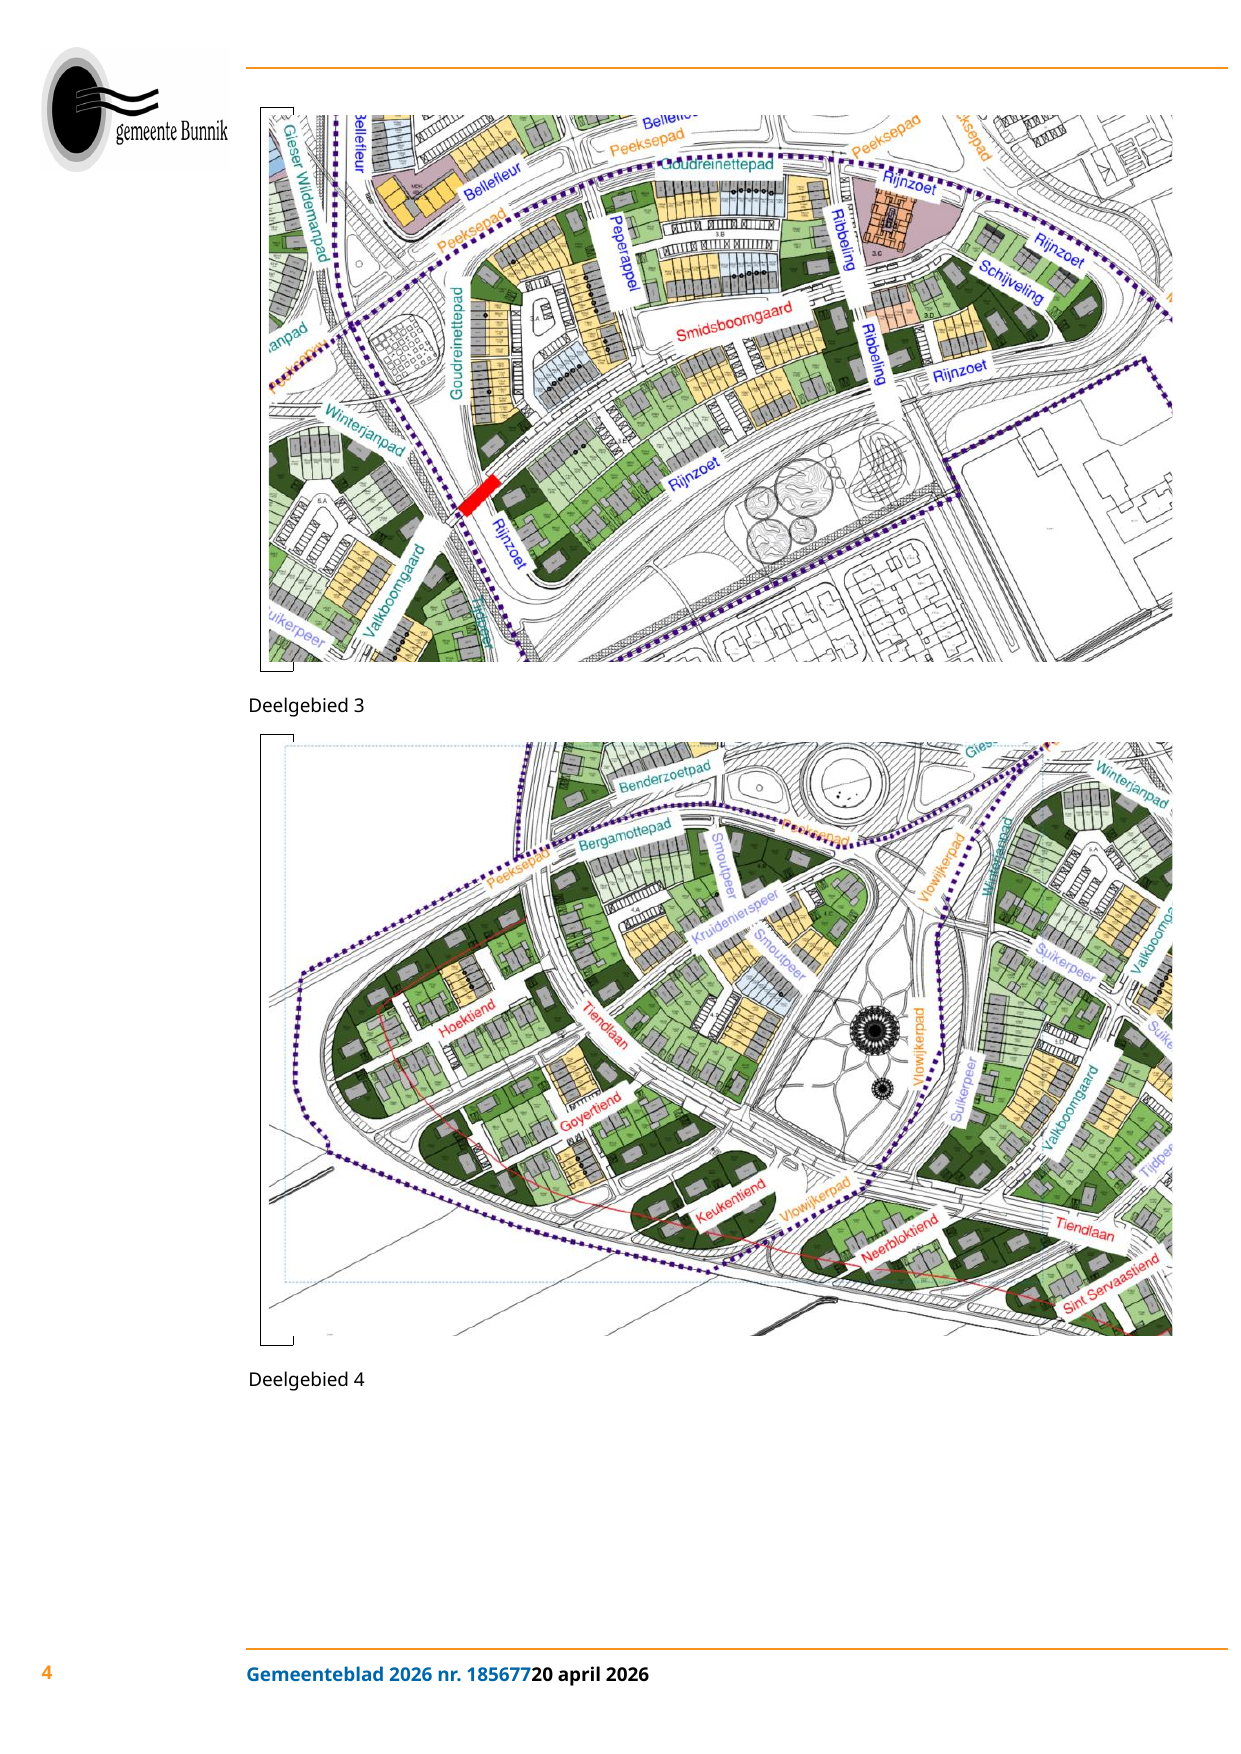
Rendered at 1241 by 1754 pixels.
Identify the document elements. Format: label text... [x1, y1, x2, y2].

picture [268, 115, 1173, 662]
text Deelgebied 4 [248, 1366, 1152, 1392]
picture [41, 47, 231, 172]
text Deelgebied 3 [248, 692, 1152, 718]
picture [268, 742, 1173, 1336]
